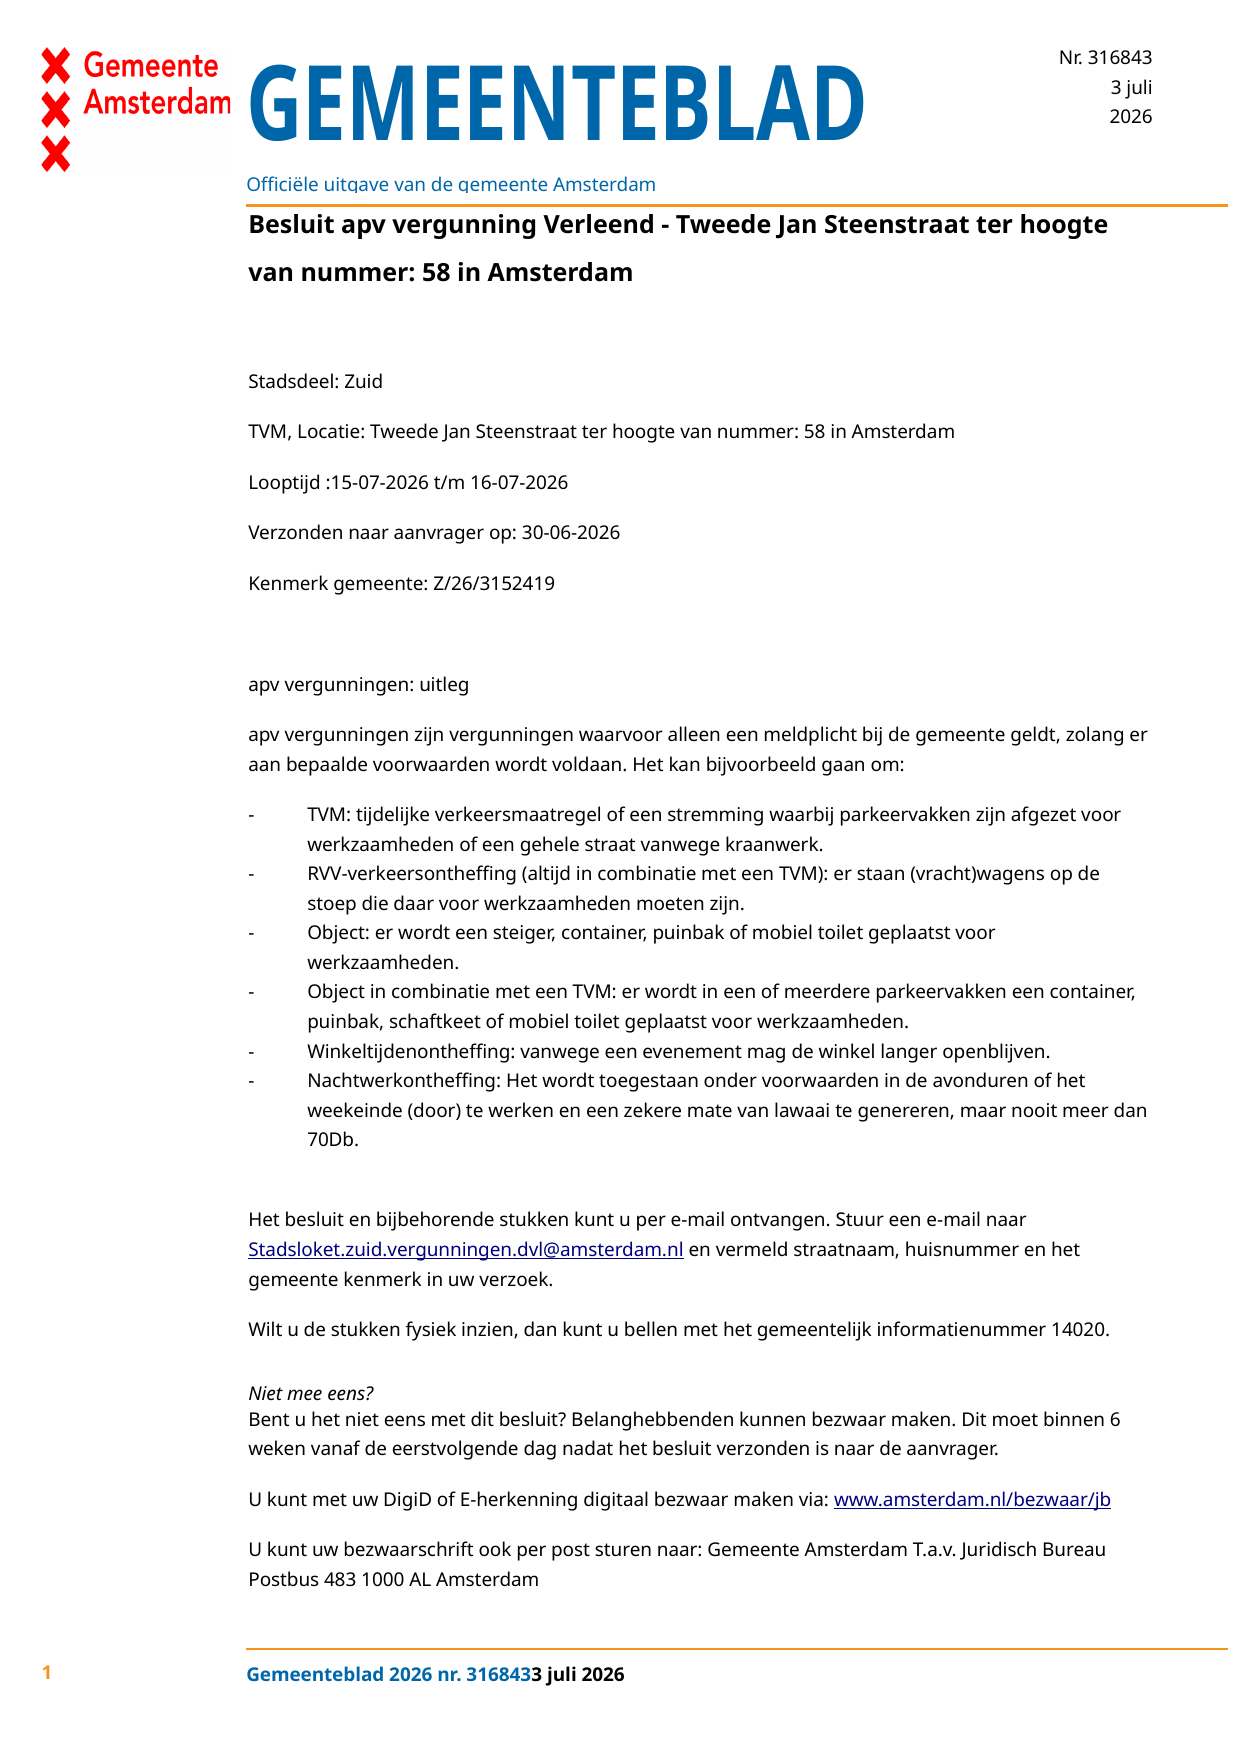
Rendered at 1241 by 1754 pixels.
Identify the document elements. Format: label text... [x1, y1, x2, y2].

text Stadsdeel: Zuid [248, 368, 1152, 394]
list TVM: tijdelijke verkeersmaatregel of een stremming waarbij parkeervakken zijn afgezet voor werkzaamheden of een gehele straat vanwege kraanwerk. [248, 801, 1152, 857]
text Besluit apv vergunning Verleend - Tweede Jan Steenstraat ter hoogte van nummer: 58 in Amsterdam [248, 207, 1152, 288]
text Bent u het niet eens met dit besluit? Belanghebbenden kunnen bezwaar maken. Dit moet binnen 6 weken vanaf de eerstvolgende dag nadat het besluit verzonden is naar de aanvrager. [248, 1406, 1152, 1461]
picture [41, 47, 231, 172]
text TVM, Locatie: Tweede Jan Steenstraat ter hoogte van nummer: 58 in Amsterdam [248, 419, 1152, 444]
text Kenmerk gemeente: Z/26/3152419 [248, 570, 1152, 596]
text apv vergunningen: uitleg [248, 671, 1152, 697]
list Object: er wordt een steiger, container, puinbak of mobiel toilet geplaatst voor werkzaamheden. [248, 919, 1152, 975]
text Wilt u de stukken fysiek inzien, dan kunt u bellen met het gemeentelijk informatienummer 14020. [248, 1316, 1152, 1342]
list RVV-verkeersontheffing (altijd in combinatie met een TVM): er staan (vracht)wagens op de stoep die daar voor werkzaamheden moeten zijn. [248, 860, 1152, 916]
text Looptijd :15-07-2026 t/m 16-07-2026 [248, 469, 1152, 495]
text Het besluit en bijbehorende stukken kunt u per e-mail ontvangen. Stuur een e-mail naar Stadsloket.zuid.vergunningen.dvl@amsterdam.nl en vermeld straatnaam, huisnummer en het gemeente kenmerk in uw verzoek. [248, 1207, 1152, 1292]
text U kunt uw bezwaarschrift ook per post sturen naar: Gemeente Amsterdam T.a.v. Juridisch Bureau Postbus 483 1000 AL Amsterdam [248, 1536, 1152, 1592]
list Nachtwerkontheffing: Het wordt toegestaan onder voorwaarden in de avonduren of het weekeinde (door) te werken en een zekere mate van lawaai te genereren, maar nooit meer dan 70Db. [248, 1067, 1152, 1152]
text Niet mee eens? [248, 1380, 1152, 1406]
text U kunt met uw DigiD of E-herkenning digitaal bezwaar maken via: www.amsterdam.nl/bezwaar/jb [248, 1486, 1152, 1512]
text Verzonden naar aanvrager op: 30-06-2026 [248, 519, 1152, 545]
text apv vergunningen zijn vergunningen waarvoor alleen een meldplicht bij de gemeente geldt, zolang er aan bepaalde voorwaarden wordt voldaan. Het kan bijvoorbeeld gaan om: [248, 721, 1152, 777]
list Object in combinatie met een TVM: er wordt in een of meerdere parkeervakken een container, puinbak, schaftkeet of mobiel toilet geplaatst voor werkzaamheden. [248, 979, 1152, 1034]
list Winkeltijdenontheffing: vanwege een evenement mag de winkel langer openblijven. [248, 1038, 1152, 1064]
